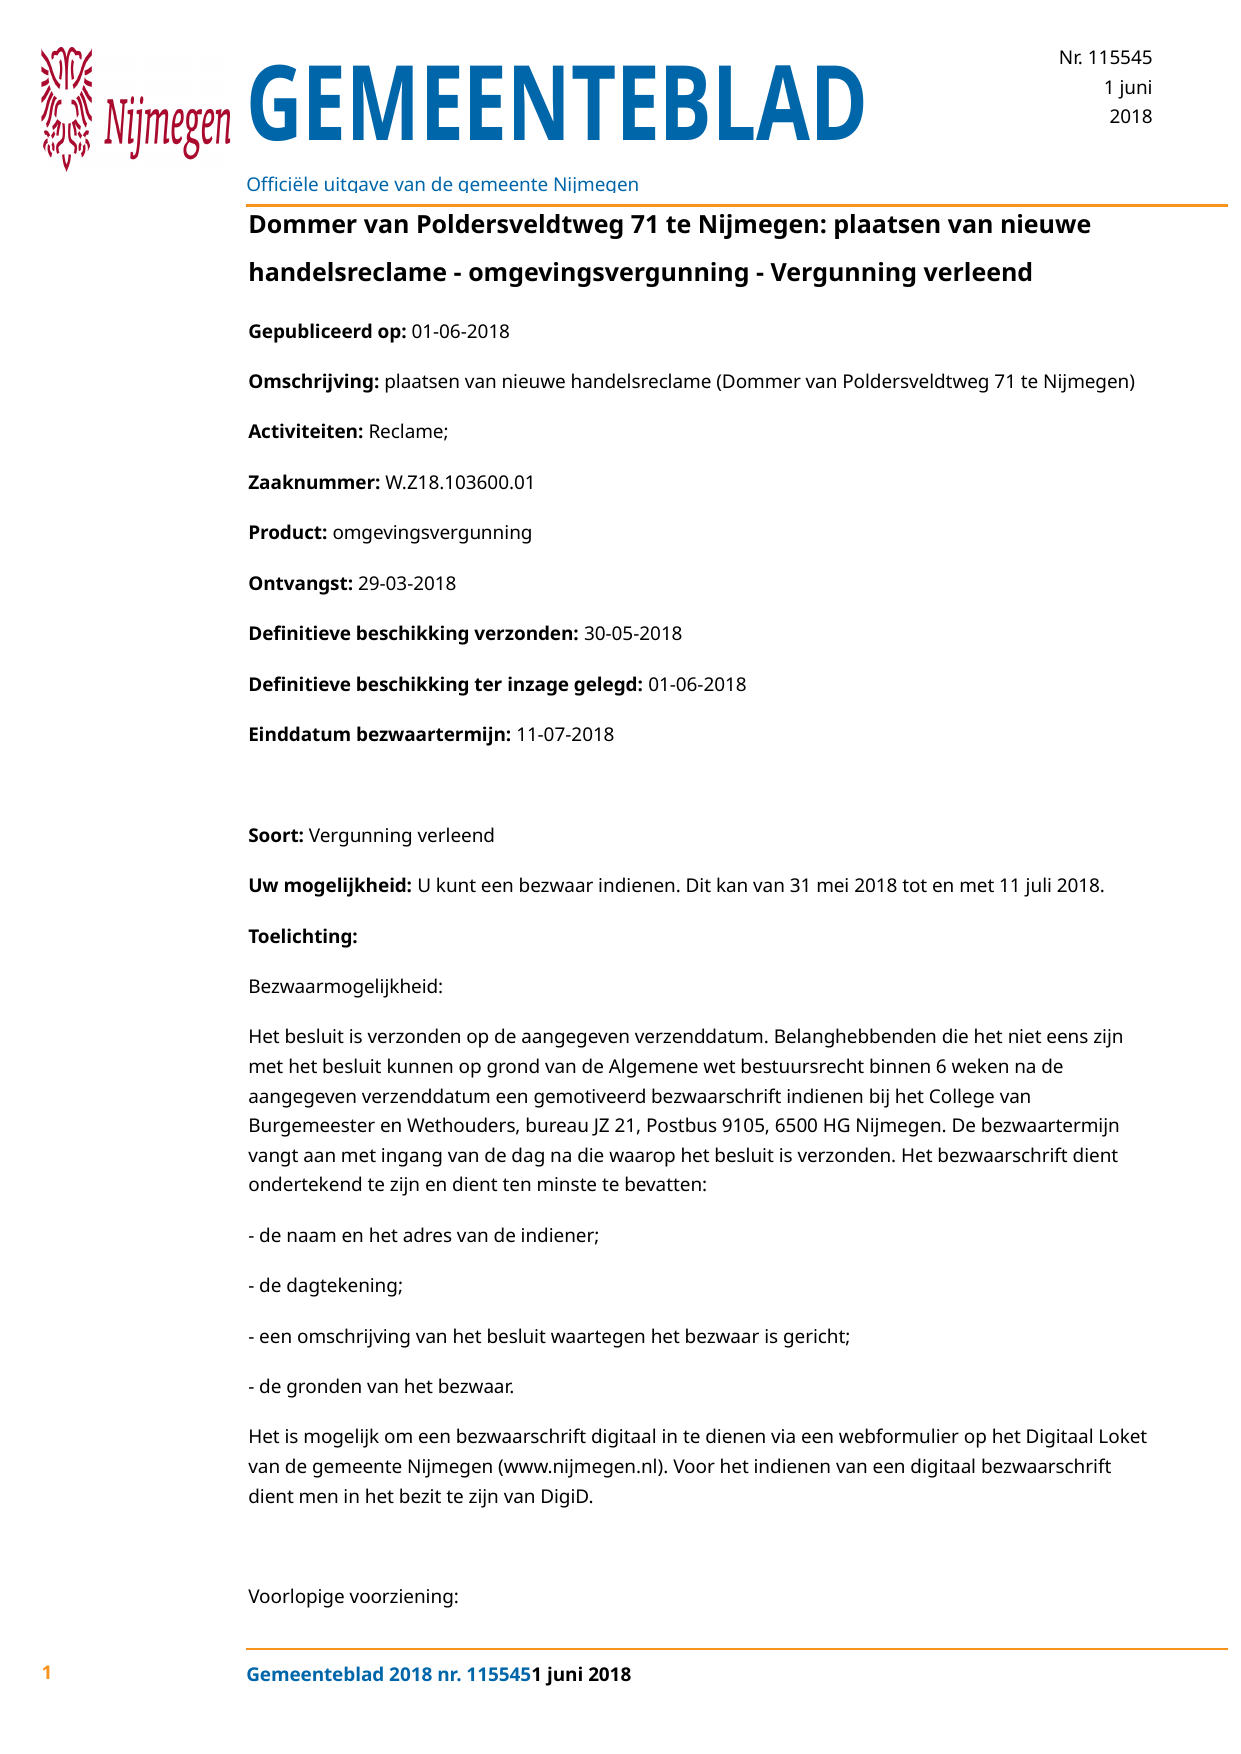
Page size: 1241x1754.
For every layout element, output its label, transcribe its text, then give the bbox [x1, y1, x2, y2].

text Einddatum bezwaartermijn: 11-07-2018 [248, 721, 1152, 747]
text Definitieve beschikking verzonden: 30-05-2018 [248, 620, 1152, 646]
text - een omschrijving van het besluit waartegen het bezwaar is gericht; [248, 1323, 1152, 1349]
text - de naam en het adres van de indiener; [248, 1222, 1152, 1248]
text Bezwaarmogelijkheid: [248, 973, 1152, 999]
text Dommer van Poldersveldtweg 71 te Nijmegen: plaatsen van nieuwe handelsreclame - omgevingsvergunning - Vergunning verleend [248, 207, 1152, 288]
text Toelichting: [248, 923, 1152, 949]
text Voorlopige voorziening: [248, 1584, 1152, 1609]
text Soort: Vergunning verleend [248, 822, 1152, 848]
picture [41, 47, 231, 172]
text Het besluit is verzonden op de aangegeven verzenddatum. Belanghebbenden die het niet eens zijn met het besluit kunnen op grond van de Algemene wet bestuursrecht binnen 6 weken na de aangegeven verzenddatum een gemotiveerd bezwaarschrift indienen bij het College van Burgemeester en Wethouders, bureau JZ 21, Postbus 9105, 6500 HG Nijmegen. De bezwaartermijn vangt aan met ingang van de dag na die waarop het besluit is verzonden. Het bezwaarschrift dient ondertekend te zijn en dient ten minste te bevatten: [248, 1024, 1152, 1197]
text Ontvangst: 29-03-2018 [248, 570, 1152, 596]
text Product: omgevingsvergunning [248, 519, 1152, 545]
text - de gronden van het bezwaar. [248, 1373, 1152, 1399]
text Het is mogelijk om een bezwaarschrift digitaal in te dienen via een webformulier op het Digitaal Loket van de gemeente Nijmegen (www.nijmegen.nl). Voor het indienen van een digitaal bezwaarschrift dient men in het bezit te zijn van DigiD. [248, 1424, 1152, 1509]
text - de dagtekening; [248, 1272, 1152, 1298]
text Zaaknummer: W.Z18.103600.01 [248, 469, 1152, 495]
text Omschrijving: plaatsen van nieuwe handelsreclame (Dommer van Poldersveldtweg 71 te Nijmegen) [248, 368, 1152, 394]
text Uw mogelijkheid: U kunt een bezwaar indienen. Dit kan van 31 mei 2018 tot en met 11 juli 2018. [248, 872, 1152, 898]
text Definitieve beschikking ter inzage gelegd: 01-06-2018 [248, 671, 1152, 697]
text Activiteiten: Reclame; [248, 419, 1152, 444]
text Gepubliceerd op: 01-06-2018 [248, 318, 1152, 344]
